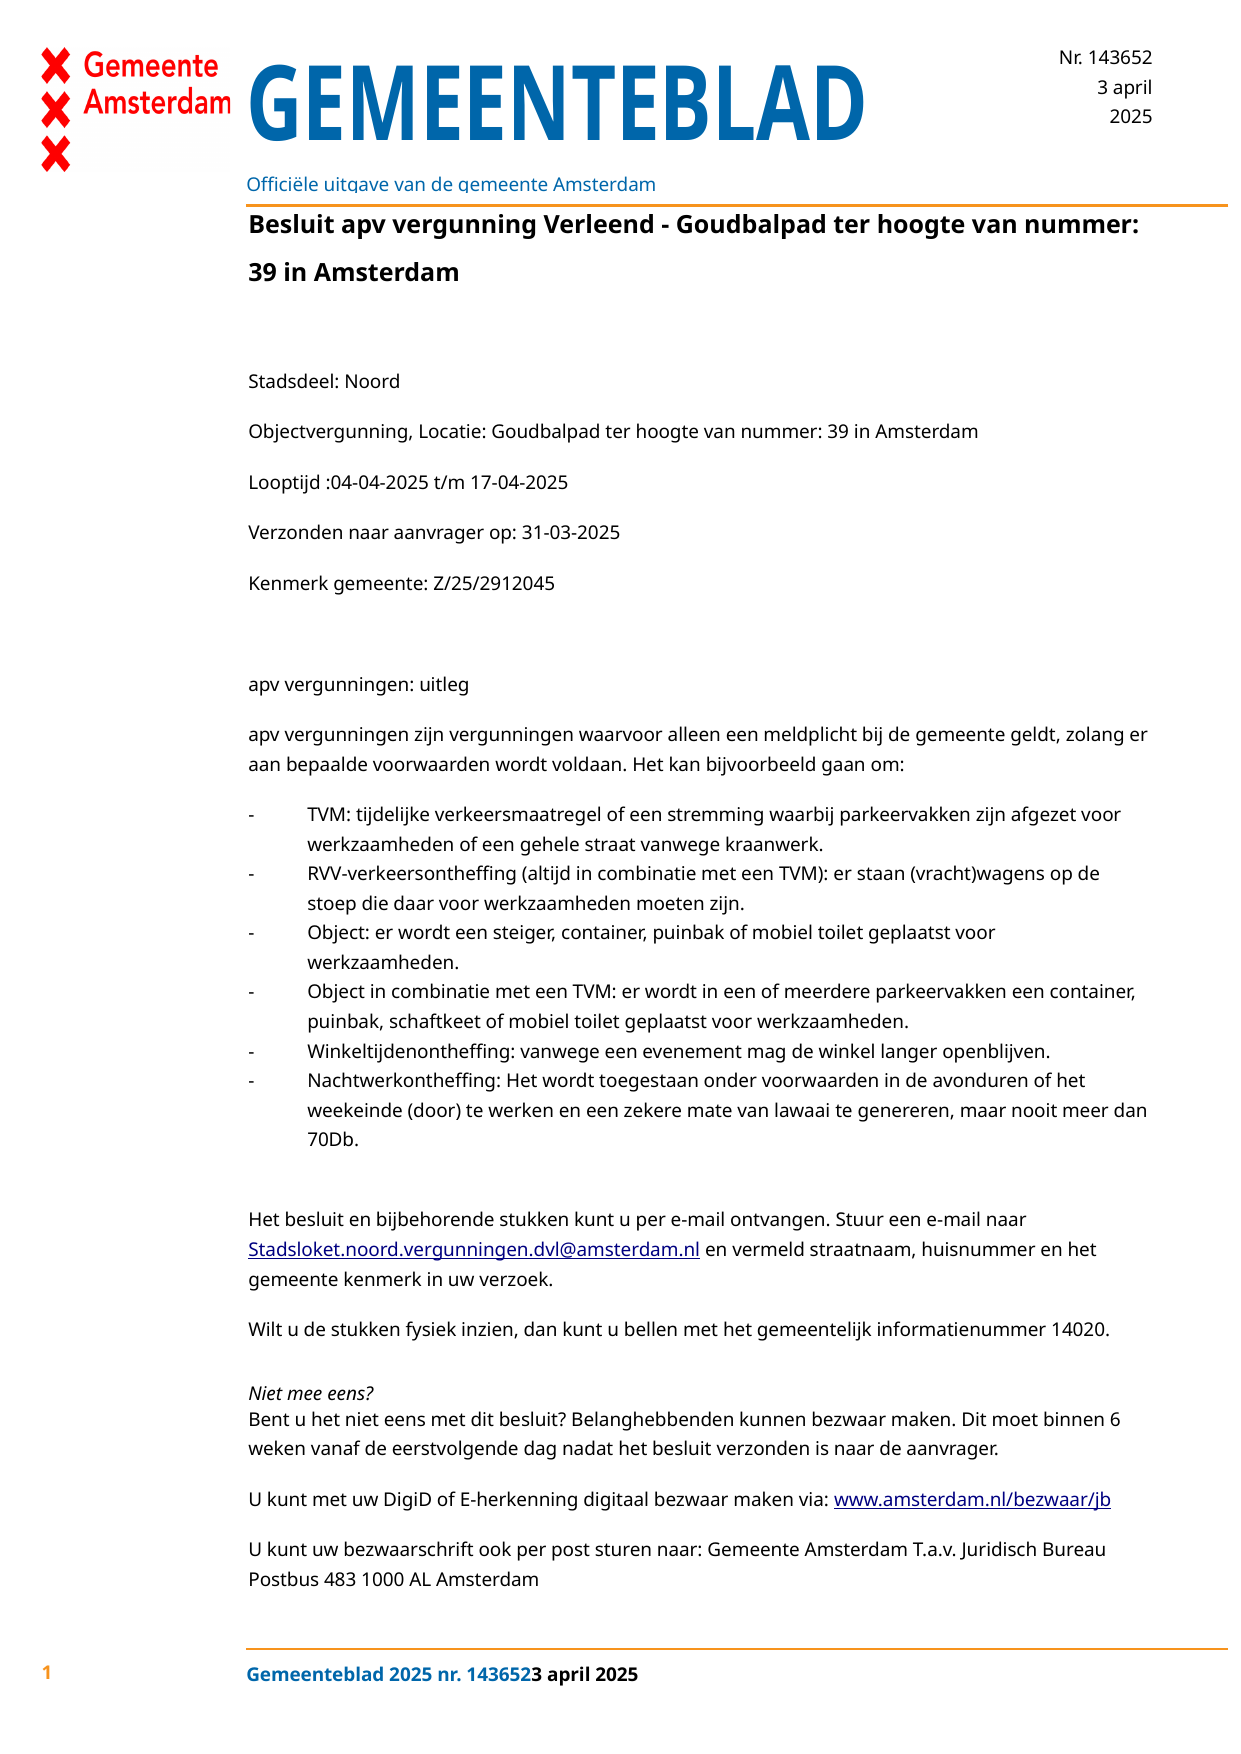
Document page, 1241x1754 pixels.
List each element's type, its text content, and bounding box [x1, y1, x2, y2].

text Het besluit en bijbehorende stukken kunt u per e-mail ontvangen. Stuur een e-mail naar Stadsloket.noord.vergunningen.dvl@amsterdam.nl en vermeld straatnaam, huisnummer en het gemeente kenmerk in uw verzoek. [248, 1207, 1152, 1292]
picture [41, 47, 231, 172]
text Kenmerk gemeente: Z/25/2912045 [248, 570, 1152, 596]
text U kunt uw bezwaarschrift ook per post sturen naar: Gemeente Amsterdam T.a.v. Juridisch Bureau Postbus 483 1000 AL Amsterdam [248, 1536, 1152, 1592]
text Stadsdeel: Noord [248, 368, 1152, 394]
text apv vergunningen: uitleg [248, 671, 1152, 697]
list Winkeltijdenontheffing: vanwege een evenement mag de winkel langer openblijven. [248, 1038, 1152, 1064]
list RVV-verkeersontheffing (altijd in combinatie met een TVM): er staan (vracht)wagens op de stoep die daar voor werkzaamheden moeten zijn. [248, 860, 1152, 916]
list Nachtwerkontheffing: Het wordt toegestaan onder voorwaarden in de avonduren of het weekeinde (door) te werken en een zekere mate van lawaai te genereren, maar nooit meer dan 70Db. [248, 1067, 1152, 1152]
text Objectvergunning, Locatie: Goudbalpad ter hoogte van nummer: 39 in Amsterdam [248, 419, 1152, 444]
text Niet mee eens? [248, 1380, 1152, 1406]
list Object in combinatie met een TVM: er wordt in een of meerdere parkeervakken een container, puinbak, schaftkeet of mobiel toilet geplaatst voor werkzaamheden. [248, 979, 1152, 1034]
text apv vergunningen zijn vergunningen waarvoor alleen een meldplicht bij de gemeente geldt, zolang er aan bepaalde voorwaarden wordt voldaan. Het kan bijvoorbeeld gaan om: [248, 721, 1152, 777]
text Wilt u de stukken fysiek inzien, dan kunt u bellen met het gemeentelijk informatienummer 14020. [248, 1316, 1152, 1342]
list TVM: tijdelijke verkeersmaatregel of een stremming waarbij parkeervakken zijn afgezet voor werkzaamheden of een gehele straat vanwege kraanwerk. [248, 801, 1152, 857]
text Verzonden naar aanvrager op: 31-03-2025 [248, 519, 1152, 545]
text Looptijd :04-04-2025 t/m 17-04-2025 [248, 469, 1152, 495]
text U kunt met uw DigiD of E-herkenning digitaal bezwaar maken via: www.amsterdam.nl/bezwaar/jb [248, 1486, 1152, 1512]
text Besluit apv vergunning Verleend - Goudbalpad ter hoogte van nummer: 39 in Amsterdam [248, 207, 1152, 288]
text Bent u het niet eens met dit besluit? Belanghebbenden kunnen bezwaar maken. Dit moet binnen 6 weken vanaf de eerstvolgende dag nadat het besluit verzonden is naar de aanvrager. [248, 1406, 1152, 1461]
list Object: er wordt een steiger, container, puinbak of mobiel toilet geplaatst voor werkzaamheden. [248, 919, 1152, 975]
